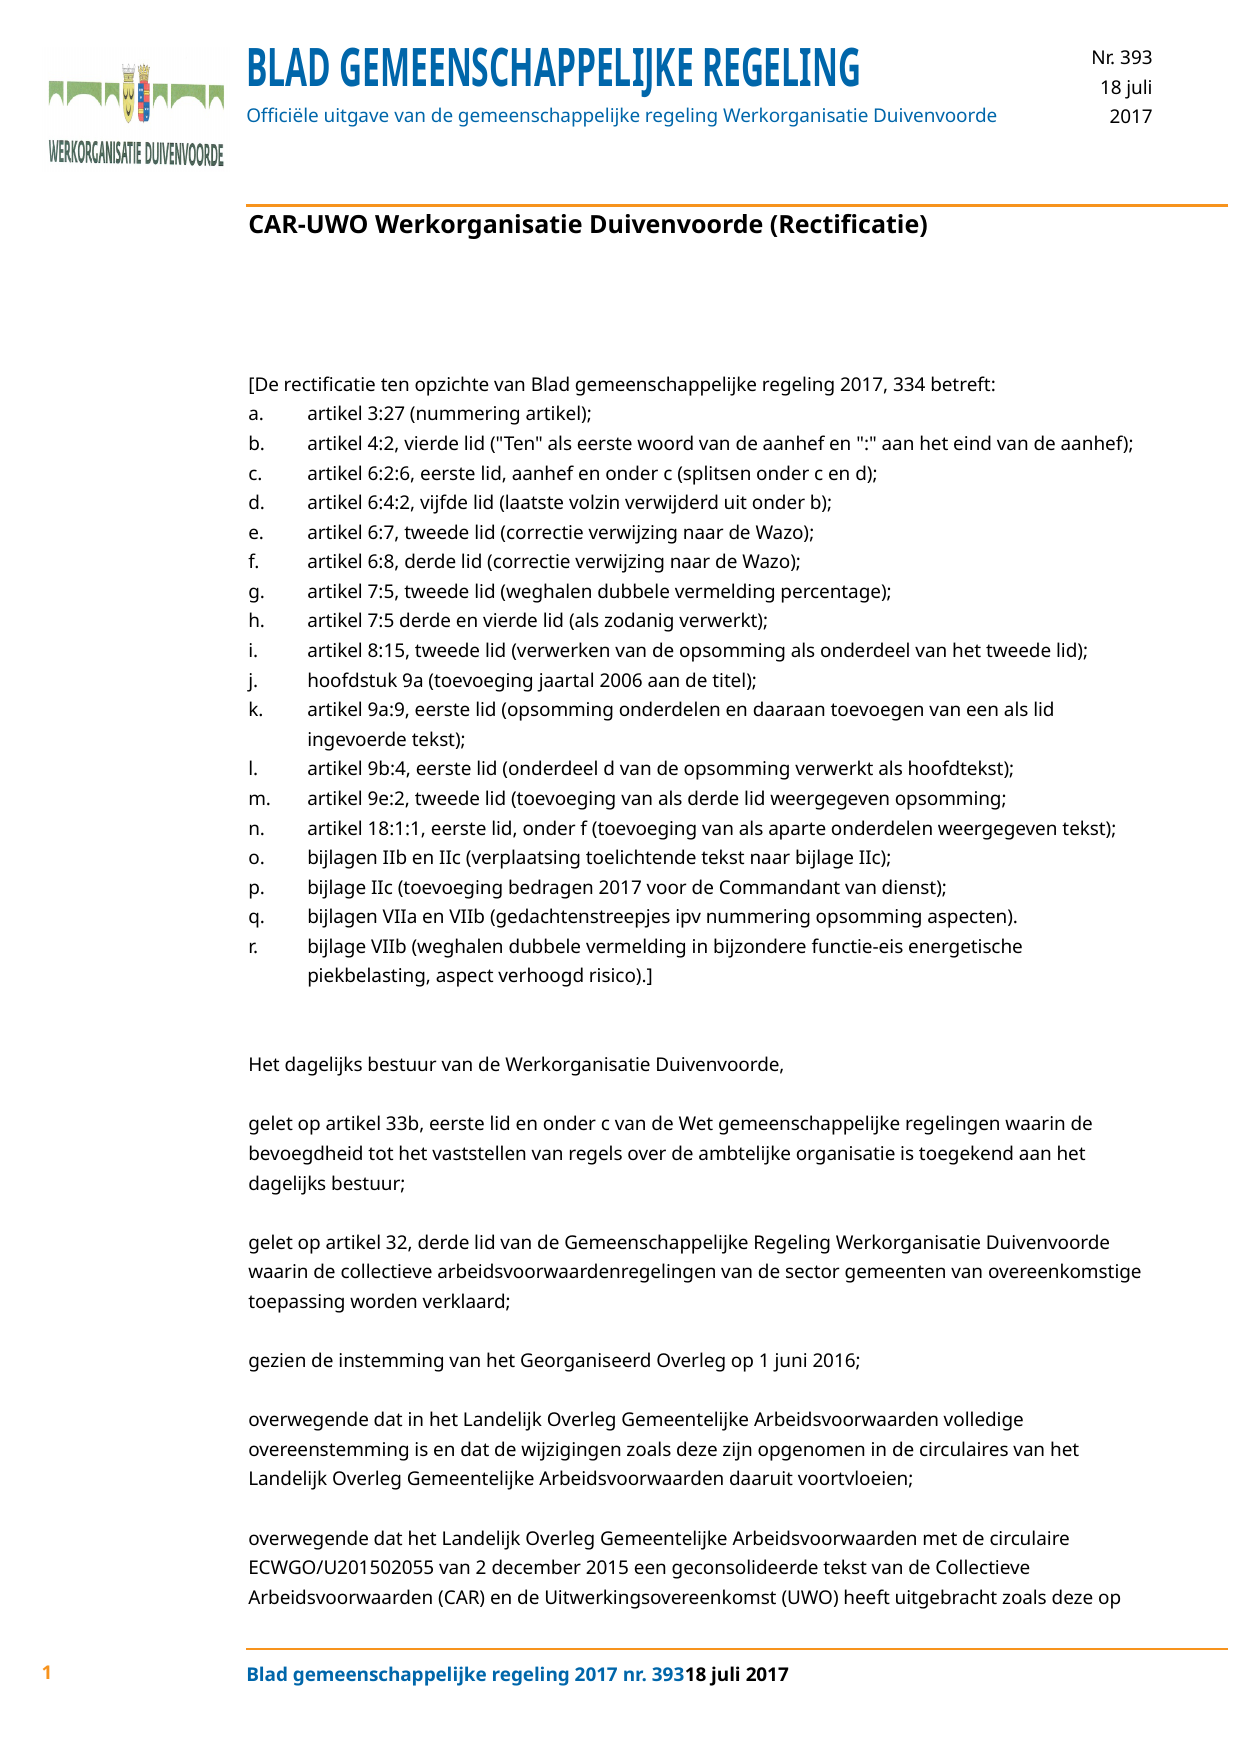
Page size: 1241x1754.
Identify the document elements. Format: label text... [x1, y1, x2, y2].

list bijlage IIc (toevoeging bedragen 2017 voor de Commandant van dienst); [248, 874, 1152, 900]
text gelet op artikel 32, derde lid van de Gemeenschappelijke Regeling Werkorganisatie Duivenvoorde waarin de collectieve arbeidsvoorwaardenregelingen van de sector gemeenten van overeenkomstige toepassing worden verklaard; [248, 1229, 1152, 1314]
text gezien de instemming van het Georganiseerd Overleg op 1 juni 2016; [248, 1347, 1152, 1373]
text CAR-UWO Werkorganisatie Duivenvoorde (Rectificatie) [248, 207, 1152, 241]
list artikel 7:5, tweede lid (weghalen dubbele vermelding percentage); [248, 578, 1152, 604]
list artikel 9e:2, tweede lid (toevoeging van als derde lid weergegeven opsomming; [248, 785, 1152, 811]
list artikel 9b:4, eerste lid (onderdeel d van de opsomming verwerkt als hoofdtekst); [248, 756, 1152, 781]
list artikel 6:2:6, eerste lid, aanhef en onder c (splitsen onder c en d); [248, 460, 1152, 486]
list bijlagen VIIa en VIIb (gedachtenstreepjes ipv nummering opsomming aspecten). [248, 903, 1152, 929]
text overwegende dat in het Landelijk Overleg Gemeentelijke Arbeidsvoorwaarden volledige overeenstemming is en dat de wijzigingen zoals deze zijn opgenomen in de circulaires van het Landelijk Overleg Gemeentelijke Arbeidsvoorwaarden daaruit voortvloeien; [248, 1406, 1152, 1491]
list artikel 4:2, vierde lid ("Ten" als eerste woord van de aanhef en ":" aan het eind van de aanhef); [248, 430, 1152, 456]
list artikel 8:15, tweede lid (verwerken van de opsomming als onderdeel van het tweede lid); [248, 637, 1152, 663]
list bijlagen IIb en IIc (verplaatsing toelichtende tekst naar bijlage IIc); [248, 844, 1152, 870]
text [De rectificatie ten opzichte van Blad gemeenschappelijke regeling 2017, 334 betreft: [248, 371, 1152, 397]
list artikel 9a:9, eerste lid (opsomming onderdelen en daaraan toevoegen van een als lid ingevoerde tekst); [248, 696, 1152, 752]
list bijlage VIIb (weghalen dubbele vermelding in bijzondere functie-eis energetische piekbelasting, aspect verhoogd risico).] [248, 933, 1152, 988]
text Het dagelijks bestuur van de Werkorganisatie Duivenvoorde, [248, 1051, 1152, 1077]
list hoofdstuk 9a (toevoeging jaartal 2006 aan de titel); [248, 667, 1152, 693]
text overwegende dat het Landelijk Overleg Gemeentelijke Arbeidsvoorwaarden met de circulaire ECWGO/U201502055 van 2 december 2015 een geconsolideerde tekst van de Collectieve Arbeidsvoorwaarden (CAR) en de Uitwerkingsovereenkomst (UWO) heeft uitgebracht zoals deze op [248, 1525, 1152, 1610]
list artikel 6:8, derde lid (correctie verwijzing naar de Wazo); [248, 548, 1152, 574]
list artikel 18:1:1, eerste lid, onder f (toevoeging van als aparte onderdelen weergegeven tekst); [248, 815, 1152, 841]
list artikel 6:4:2, vijfde lid (laatste volzin verwijderd uit onder b); [248, 489, 1152, 515]
list artikel 6:7, tweede lid (correctie verwijzing naar de Wazo); [248, 519, 1152, 545]
picture [41, 47, 231, 172]
text gelet op artikel 33b, eerste lid en onder c van de Wet gemeenschappelijke regelingen waarin de bevoegdheid tot het vaststellen van regels over de ambtelijke organisatie is toegekend aan het dagelijks bestuur; [248, 1111, 1152, 1196]
list artikel 3:27 (nummering artikel); [248, 401, 1152, 426]
list artikel 7:5 derde en vierde lid (als zodanig verwerkt); [248, 608, 1152, 633]
